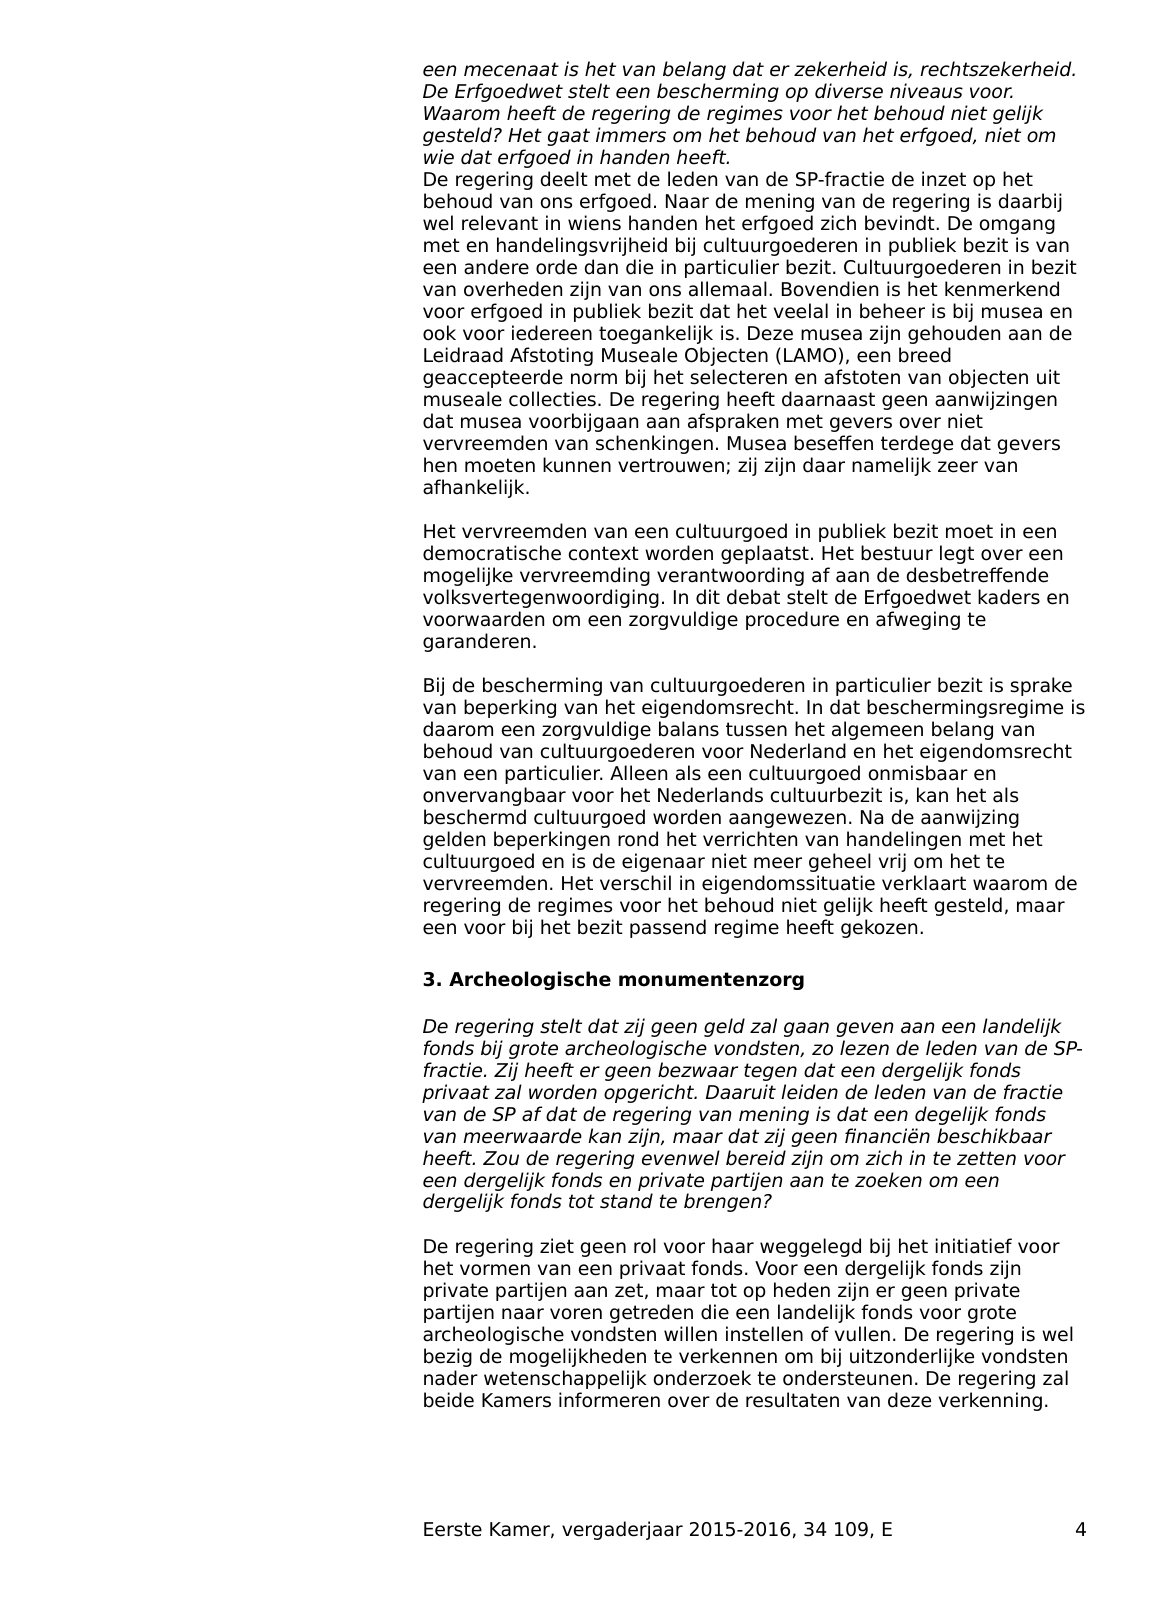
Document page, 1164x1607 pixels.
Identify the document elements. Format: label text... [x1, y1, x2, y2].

subtitle 3. Archeologische monumentenzorg [422, 969, 1087, 991]
text De regering ziet geen rol voor haar weggelegd bij het initiatief voor het vormen van een privaat fonds. Voor een dergelijk fonds zijn private partijen aan zet, maar tot op heden zijn er geen private partijen naar voren getreden die een landelijk fonds voor grote archeologische vondsten willen instellen of vullen. De regering is wel bezig de mogelijkheden te verkennen om bij uitzonderlijke vondsten nader wetenschappelijk onderzoek te ondersteunen. De regering zal beide Kamers informeren over de resultaten van deze verkenning. [422, 1236, 1087, 1411]
text een mecenaat is het van belang dat er zekerheid is, rechtszekerheid. De Erfgoedwet stelt een bescherming op diverse niveaus voor. Waarom heeft de regering de regimes voor het behoud niet gelijk gesteld? Het gaat immers om het behoud van het erfgoed, niet om wie dat erfgoed in handen heeft. [422, 59, 1087, 169]
text Bij de bescherming van cultuurgoederen in particulier bezit is sprake van beperking van het eigendomsrecht. In dat beschermingsregime is daarom een zorgvuldige balans tussen het algemeen belang van behoud van cultuurgoederen voor Nederland en het eigendomsrecht van een particulier. Alleen als een cultuurgoed onmisbaar en onvervangbaar voor het Nederlands cultuurbezit is, kan het als beschermd cultuurgoed worden aangewezen. Na de aanwijzing gelden beperkingen rond het verrichten van handelingen met het cultuurgoed en is de eigenaar niet meer geheel vrij om het te vervreemden. Het verschil in eigendomssituatie verklaart waarom de regering de regimes voor het behoud niet gelijk heeft gesteld, maar een voor bij het bezit passend regime heeft gekozen. [422, 675, 1087, 939]
text De regering deelt met de leden van de SP-fractie de inzet op het behoud van ons erfgoed. Naar de mening van de regering is daarbij wel relevant in wiens handen het erfgoed zich bevindt. De omgang met en handelingsvrijheid bij cultuurgoederen in publiek bezit is van een andere orde dan die in particulier bezit. Cultuurgoederen in bezit van overheden zijn van ons allemaal. Bovendien is het kenmerkend voor erfgoed in publiek bezit dat het veelal in beheer is bij musea en ook voor iedereen toegankelijk is. Deze musea zijn gehouden aan de Leidraad Afstoting Museale Objecten (LAMO), een breed geaccepteerde norm bij het selecteren en afstoten van objecten uit museale collecties. De regering heeft daarnaast geen aanwijzingen dat musea voorbijgaan aan afspraken met gevers over niet vervreemden van schenkingen. Musea beseffen terdege dat gevers hen moeten kunnen vertrouwen; zij zijn daar namelijk zeer van afhankelijk. [422, 169, 1087, 499]
text De regering stelt dat zij geen geld zal gaan geven aan een landelijk fonds bij grote archeologische vondsten, zo lezen de leden van de SP-fractie. Zij heeft er geen bezwaar tegen dat een dergelijk fonds privaat zal worden opgericht. Daaruit leiden de leden van de fractie van de SP af dat de regering van mening is dat een degelijk fonds van meerwaarde kan zijn, maar dat zij geen financiën beschikbaar heeft. Zou de regering evenwel bereid zijn om zich in te zetten voor een dergelijk fonds en private partijen aan te zoeken om een dergelijk fonds tot stand te brengen? [422, 1016, 1087, 1213]
text Het vervreemden van een cultuurgoed in publiek bezit moet in een democratische context worden geplaatst. Het bestuur legt over een mogelijke vervreemding verantwoording af aan de desbetreffende volksvertegenwoordiging. In dit debat stelt de Erfgoedwet kaders en voorwaarden om een zorgvuldige procedure en afweging te garanderen. [422, 521, 1087, 653]
